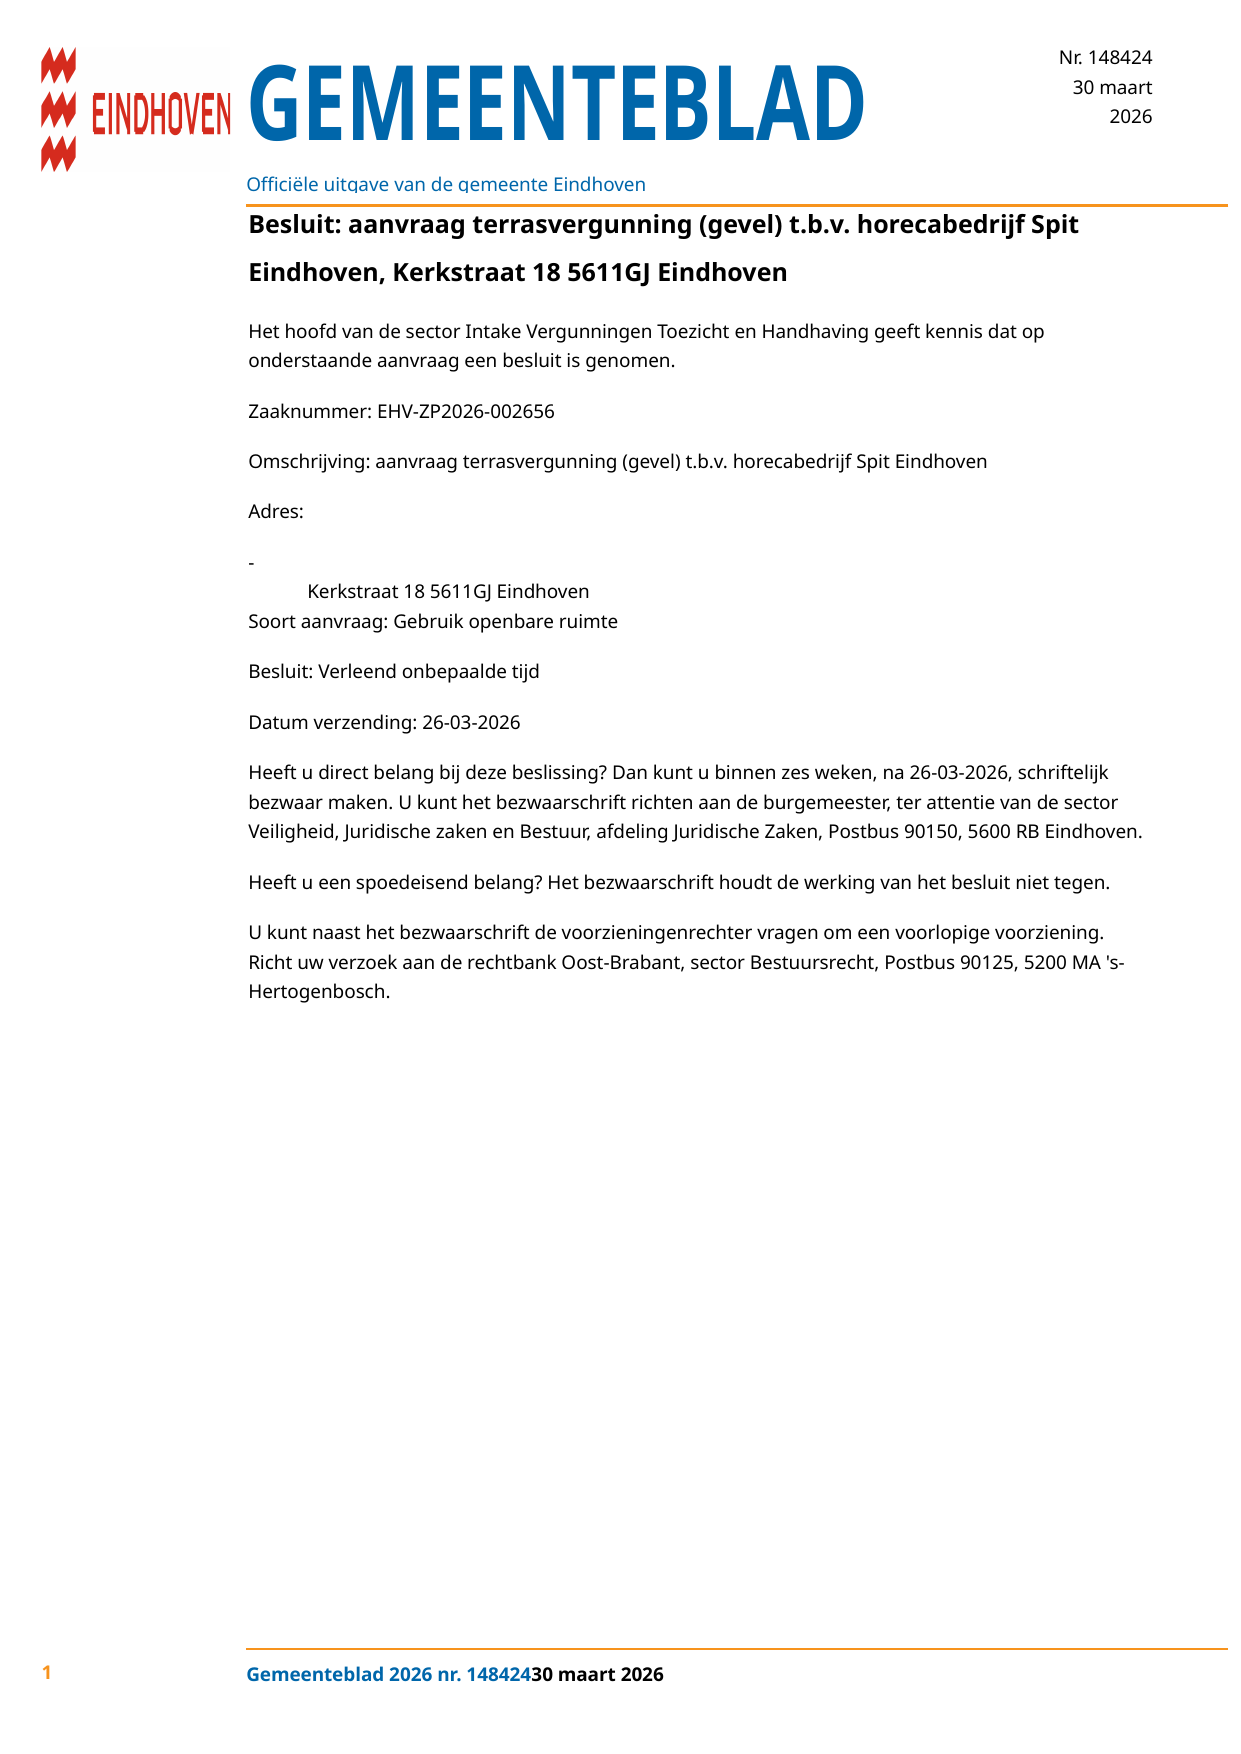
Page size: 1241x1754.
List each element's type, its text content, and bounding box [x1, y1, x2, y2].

text U kunt naast het bezwaarschrift de voorzieningenrechter vragen om een voorlopige voorziening. Richt uw verzoek aan de rechtbank Oost-Brabant, sector Bestuursrecht, Postbus 90125, 5200 MA 's-Hertogenbosch. [248, 919, 1152, 1004]
text Datum verzending: 26-03-2026 [248, 709, 1152, 735]
text Zaaknummer: EHV-ZP2026-002656 [248, 398, 1152, 424]
text Besluit: aanvraag terrasvergunning (gevel) t.b.v. horecabedrijf Spit Eindhoven, Kerkstraat 18 5611GJ Eindhoven [248, 207, 1152, 288]
text Heeft u een spoedeisend belang? Het bezwaarschrift houdt de werking van het besluit niet tegen. [248, 869, 1152, 895]
text Omschrijving: aanvraag terrasvergunning (gevel) t.b.v. horecabedrijf Spit Eindhoven [248, 448, 1152, 474]
text Heeft u direct belang bij deze beslissing? Dan kunt u binnen zes weken, na 26-03-2026, schriftelijk bezwaar maken. U kunt het bezwaarschrift richten aan de burgemeester, ter attentie van de sector Veiligheid, Juridische zaken en Bestuur, afdeling Juridische Zaken, Postbus 90150, 5600 RB Eindhoven. [248, 759, 1152, 844]
list Kerkstraat 18 5611GJ Eindhoven [248, 579, 1152, 604]
text Soort aanvraag: Gebruik openbare ruimte [248, 608, 1152, 634]
text Het hoofd van de sector Intake Vergunningen Toezicht en Handhaving geeft kennis dat op onderstaande aanvraag een besluit is genomen. [248, 318, 1152, 373]
text Adres: [248, 499, 1152, 524]
picture [41, 47, 231, 172]
text Besluit: Verleend onbepaalde tijd [248, 659, 1152, 684]
